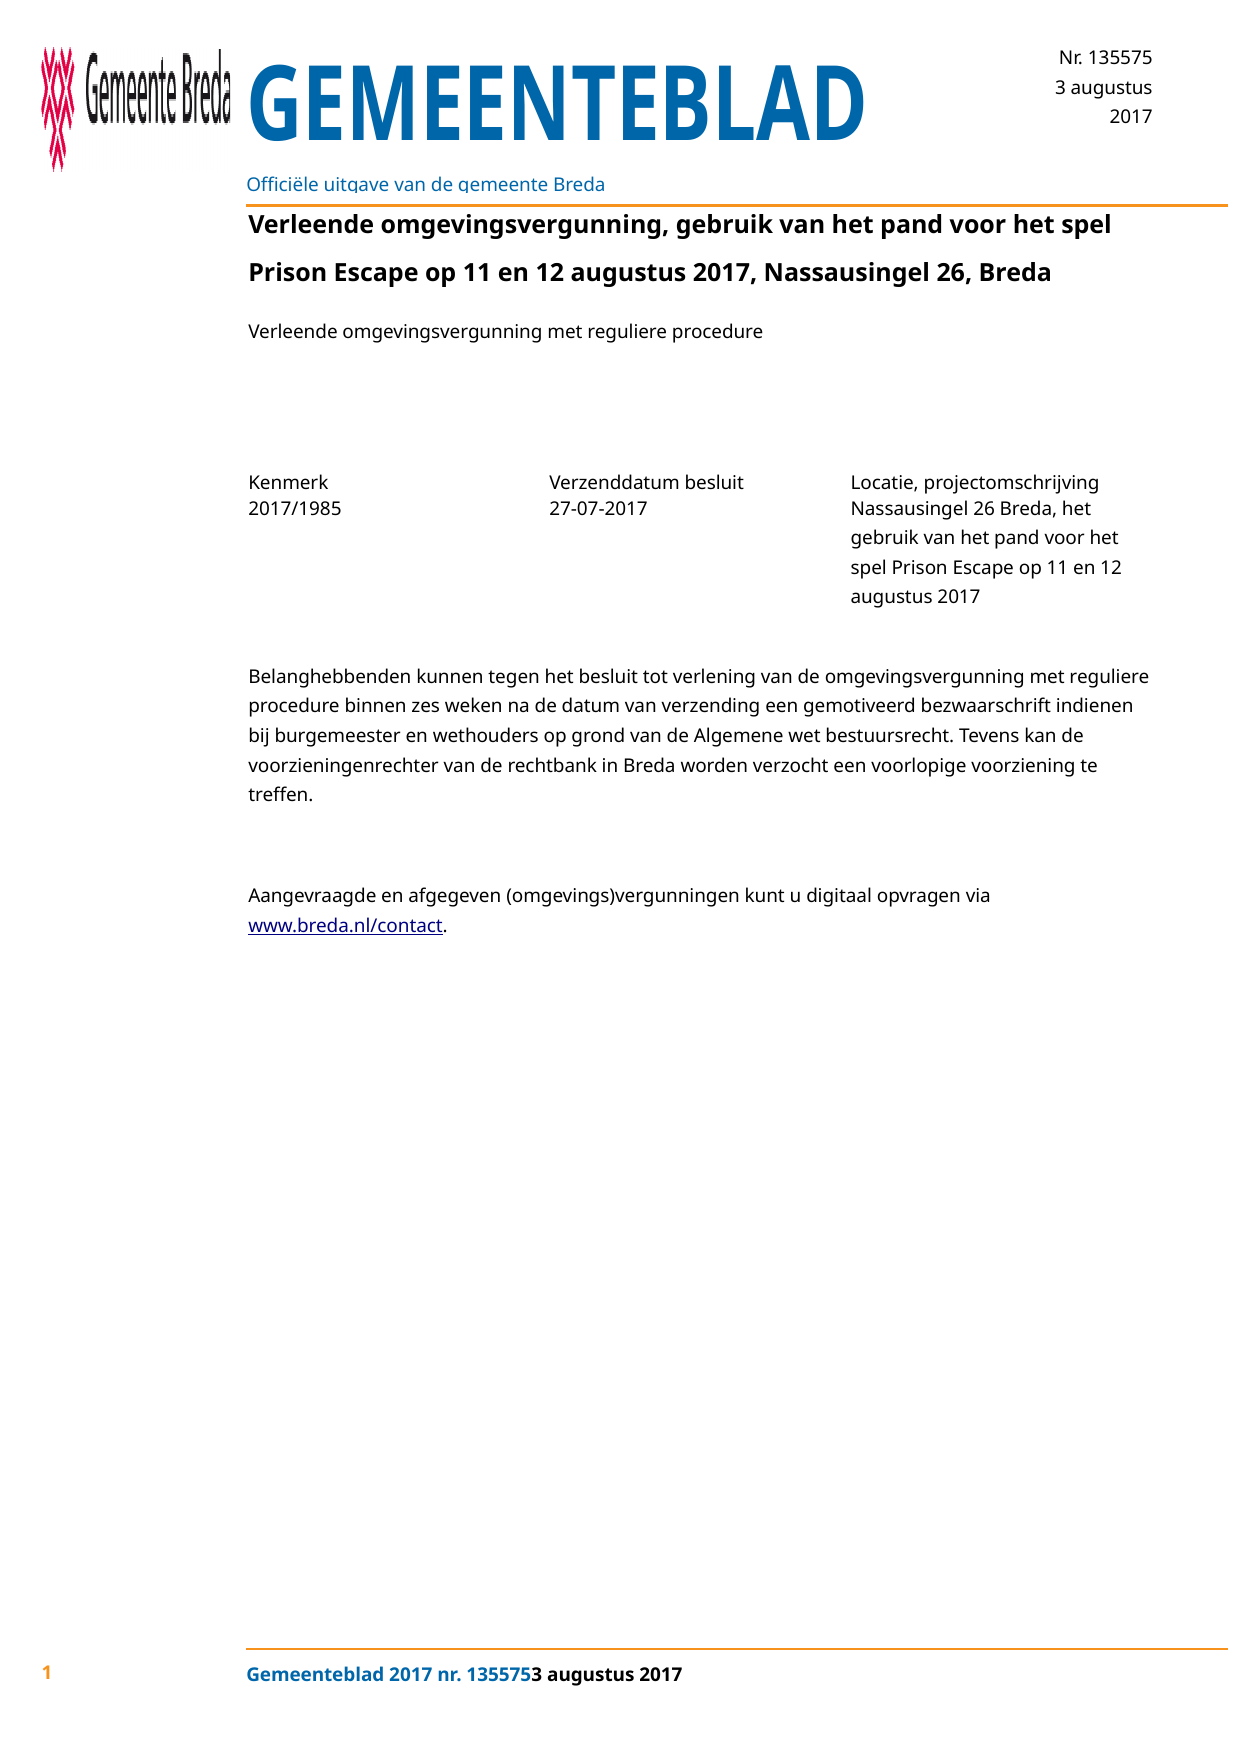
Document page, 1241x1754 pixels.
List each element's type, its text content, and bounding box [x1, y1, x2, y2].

picture [41, 47, 231, 172]
text Verleende omgevingsvergunning met reguliere procedure [248, 318, 1152, 344]
text Belanghebbenden kunnen tegen het besluit tot verlening van de omgevingsvergunning met reguliere procedure binnen zes weken na de datum van verzending een gemotiveerd bezwaarschrift indienen bij burgemeester en wethouders op grond van de Algemene wet bestuursrecht. Tevens kan de voorzieningenrechter van de rechtbank in Breda worden verzocht een voorlopige voorziening te treffen. [248, 663, 1152, 807]
table_header Kenmerk [248, 469, 549, 495]
text Aangevraagde en afgegeven (omgevings)vergunningen kunt u digitaal opvragen via www.breda.nl/contact. [248, 882, 1152, 938]
table_cell 2017/1985 [248, 495, 549, 609]
table_header Verzenddatum besluit [549, 469, 850, 495]
table_cell Nassausingel 26 Breda, het gebruik van het pand voor het spel Prison Escape op 11 en 12 augustus 2017 [850, 495, 1152, 609]
text Verleende omgevingsvergunning, gebruik van het pand voor het spel Prison Escape op 11 en 12 augustus 2017, Nassausingel 26, Breda [248, 207, 1152, 288]
table_header Locatie, projectomschrijving [850, 469, 1152, 495]
table_cell 27-07-2017 [549, 495, 850, 609]
